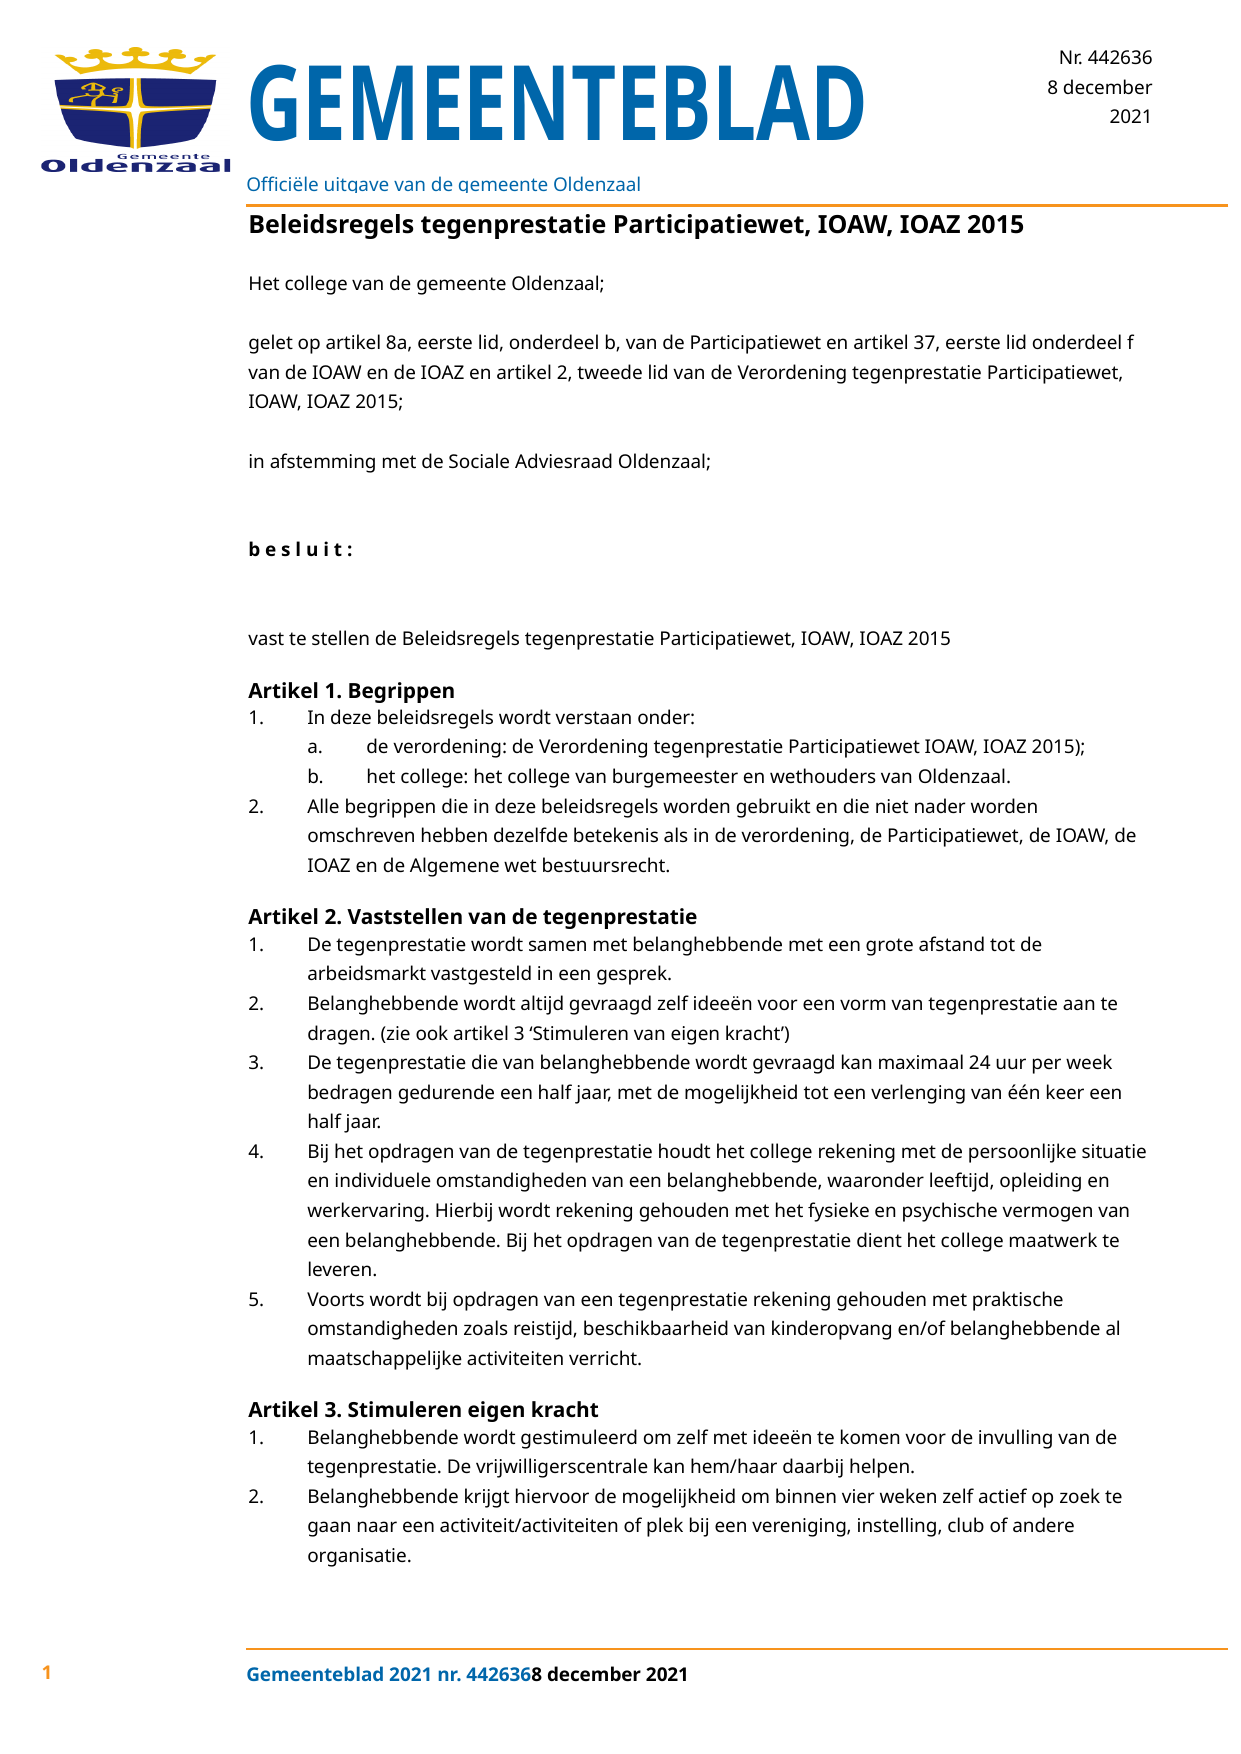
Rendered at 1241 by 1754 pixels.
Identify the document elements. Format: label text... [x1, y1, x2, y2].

list Belanghebbende krijgt hiervoor de mogelijkheid om binnen vier weken zelf actief op zoek te gaan naar een activiteit/activiteiten of plek bij een vereniging, instelling, club of andere organisatie. [248, 1483, 1152, 1568]
picture [41, 47, 231, 172]
list Belanghebbende wordt gestimuleerd om zelf met ideeën te komen voor de invulling van de tegenprestatie. De vrijwilligerscentrale kan hem/haar daarbij helpen. [248, 1424, 1152, 1479]
text Beleidsregels tegenprestatie Participatiewet, IOAW, IOAZ 2015 [248, 207, 1152, 241]
list In deze beleidsregels wordt verstaan onder: [248, 704, 1152, 730]
text Het college van de gemeente Oldenzaal; [248, 270, 1152, 296]
list Belanghebbende wordt altijd gevraagd zelf ideeën voor een vorm van tegenprestatie aan te dragen. (zie ook artikel 3 ‘Stimuleren van eigen kracht’) [248, 990, 1152, 1045]
list het college: het college van burgemeester en wethouders van Oldenzaal. [307, 763, 1152, 789]
text gelet op artikel 8a, eerste lid, onderdeel b, van de Participatiewet en artikel 37, eerste lid onderdeel f van de IOAW en de IOAZ en artikel 2, tweede lid van de Verordening tegenprestatie Participatiewet, IOAW, IOAZ 2015; [248, 329, 1152, 414]
text Artikel 2. Vaststellen van de tegenprestatie [248, 902, 1152, 931]
list Alle begrippen die in deze beleidsregels worden gebruikt en die niet nader worden omschreven hebben dezelfde betekenis als in de verordening, de Participatiewet, de IOAW, de IOAZ en de Algemene wet bestuursrecht. [248, 793, 1152, 878]
list Voorts wordt bij opdragen van een tegenprestatie rekening gehouden met praktische omstandigheden zoals reistijd, beschikbaarheid van kinderopvang en/of belanghebbende al maatschappelijke activiteiten verricht. [248, 1286, 1152, 1371]
text vast te stellen de Beleidsregels tegenprestatie Participatiewet, IOAW, IOAZ 2015 [248, 625, 1152, 651]
text Artikel 1. Begrippen [248, 676, 1152, 704]
list Bij het opdragen van de tegenprestatie houdt het college rekening met de persoonlijke situatie en individuele omstandigheden van een belanghebbende, waaronder leeftijd, opleiding en werkervaring. Hierbij wordt rekening gehouden met het fysieke en psychische vermogen van een belanghebbende. Bij het opdragen van de tegenprestatie dient het college maatwerk te leveren. [248, 1138, 1152, 1282]
text in afstemming met de Sociale Adviesraad Oldenzaal; [248, 448, 1152, 473]
list De tegenprestatie die van belanghebbende wordt gevraagd kan maximaal 24 uur per week bedragen gedurende een half jaar, met de mogelijkheid tot een verlenging van één keer een half jaar. [248, 1049, 1152, 1134]
list De tegenprestatie wordt samen met belanghebbende met een grote afstand tot de arbeidsmarkt vastgesteld in een gesprek. [248, 931, 1152, 986]
list de verordening: de Verordening tegenprestatie Participatiewet IOAW, IOAZ 2015); [307, 734, 1152, 759]
text Artikel 3. Stimuleren eigen kracht [248, 1396, 1152, 1424]
text b e s l u i t : [248, 537, 1152, 562]
